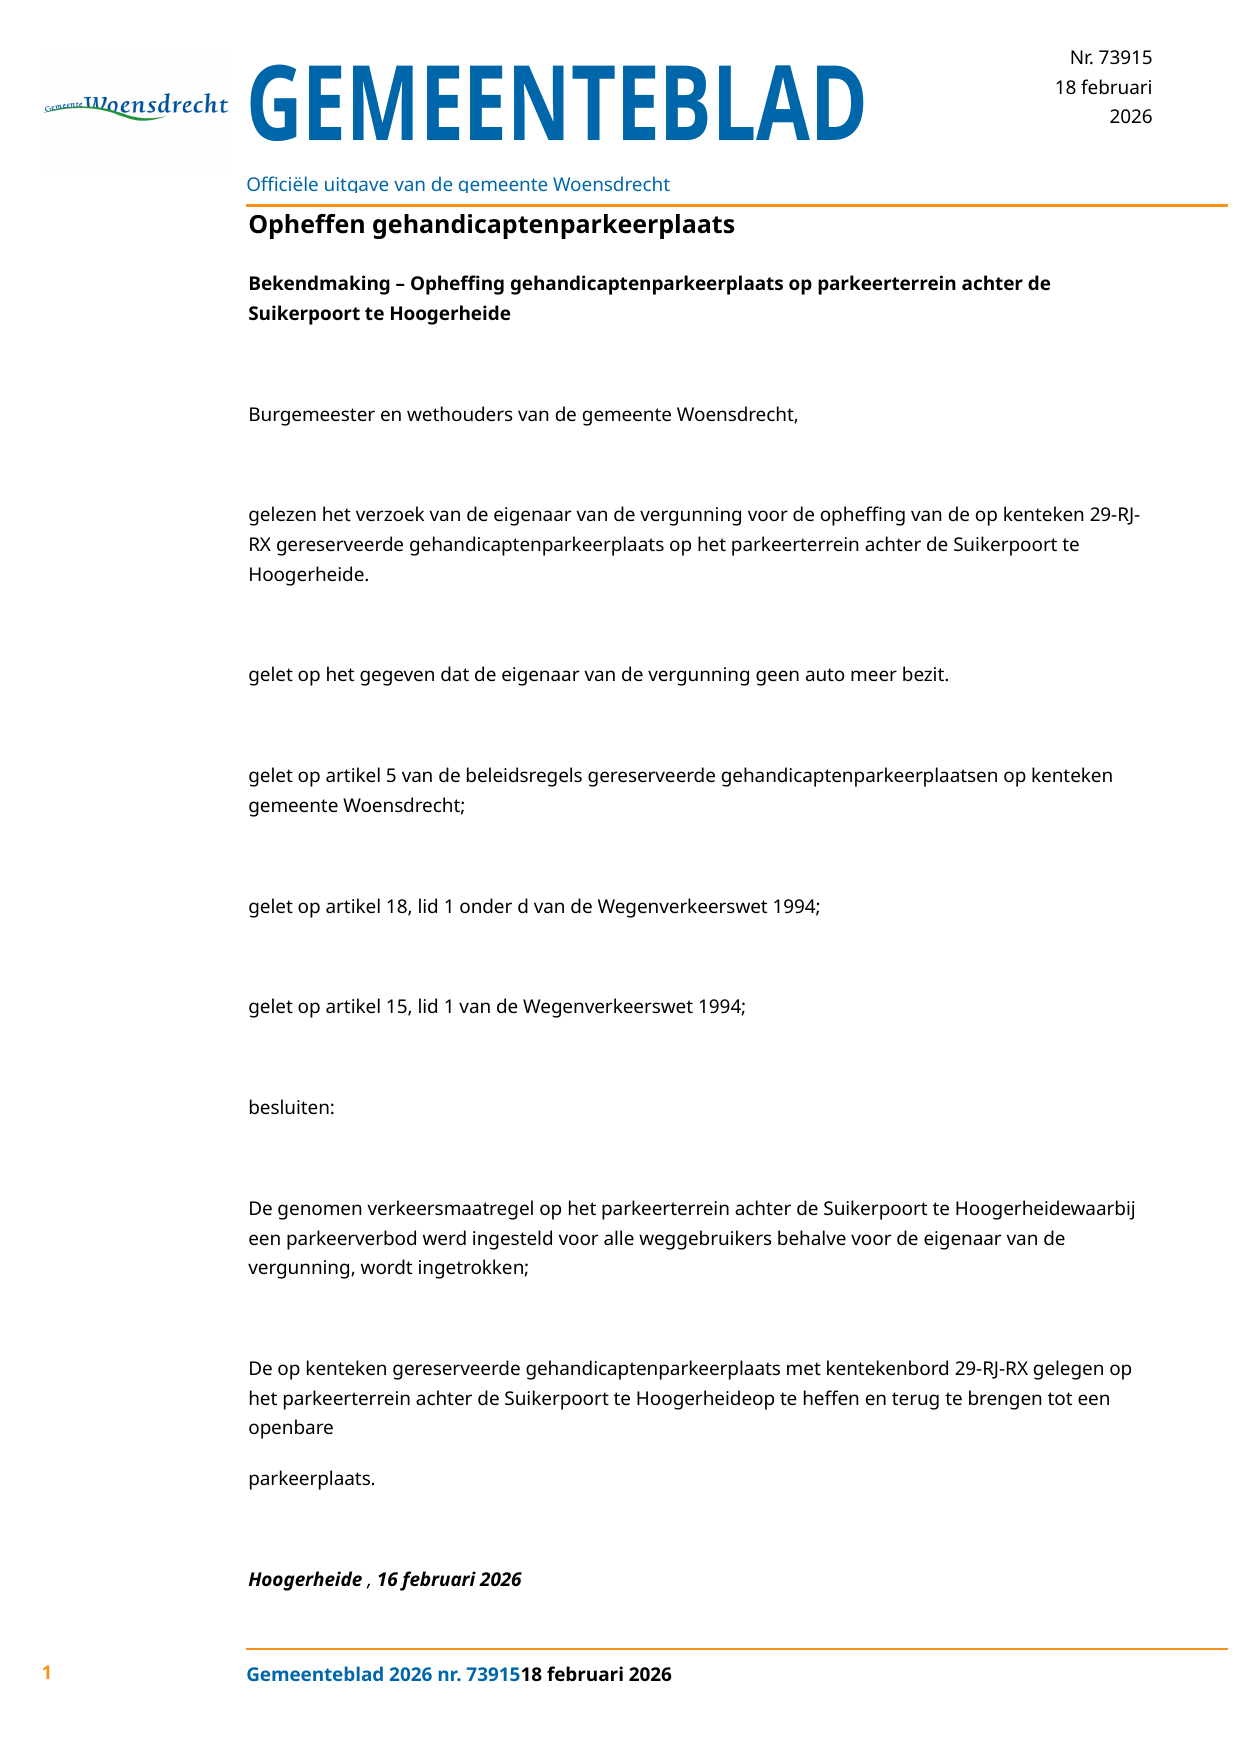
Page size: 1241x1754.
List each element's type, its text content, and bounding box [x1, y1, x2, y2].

text De op kenteken gereserveerde gehandicaptenparkeerplaats met kentekenbord 29-RJ-RX gelegen op het parkeerterrein achter de Suikerpoort te Hoogerheideop te heffen en terug te brengen tot een openbare [248, 1355, 1152, 1440]
text Opheffen gehandicaptenparkeerplaats [248, 207, 1152, 241]
text parkeerplaats. [248, 1465, 1152, 1491]
text gelezen het verzoek van de eigenaar van de vergunning voor de opheffing van de op kenteken 29-RJ-RX gereserveerde gehandicaptenparkeerplaats op het parkeerterrein achter de Suikerpoort te Hoogerheide. [248, 502, 1152, 586]
text gelet op artikel 18, lid 1 onder d van de Wegenverkeerswet 1994; [248, 893, 1152, 918]
text besluiten: [248, 1094, 1152, 1120]
text Burgemeester en wethouders van de gemeente Woensdrecht, [248, 401, 1152, 426]
picture [41, 47, 231, 172]
text gelet op het gegeven dat de eigenaar van de vergunning geen auto meer bezit. [248, 662, 1152, 687]
text Hoogerheide , 16 februari 2026 [248, 1566, 1152, 1591]
text Bekendmaking – Opheffing gehandicaptenparkeerplaats op parkeerterrein achter de Suikerpoort te Hoogerheide [248, 270, 1152, 326]
text De genomen verkeersmaatregel op het parkeerterrein achter de Suikerpoort te Hoogerheidewaarbij een parkeerverbod werd ingesteld voor alle weggebruikers behalve voor de eigenaar van de vergunning, wordt ingetrokken; [248, 1195, 1152, 1280]
text gelet op artikel 5 van de beleidsregels gereserveerde gehandicaptenparkeerplaatsen op kenteken gemeente Woensdrecht; [248, 762, 1152, 818]
text gelet op artikel 15, lid 1 van de Wegenverkeerswet 1994; [248, 994, 1152, 1019]
